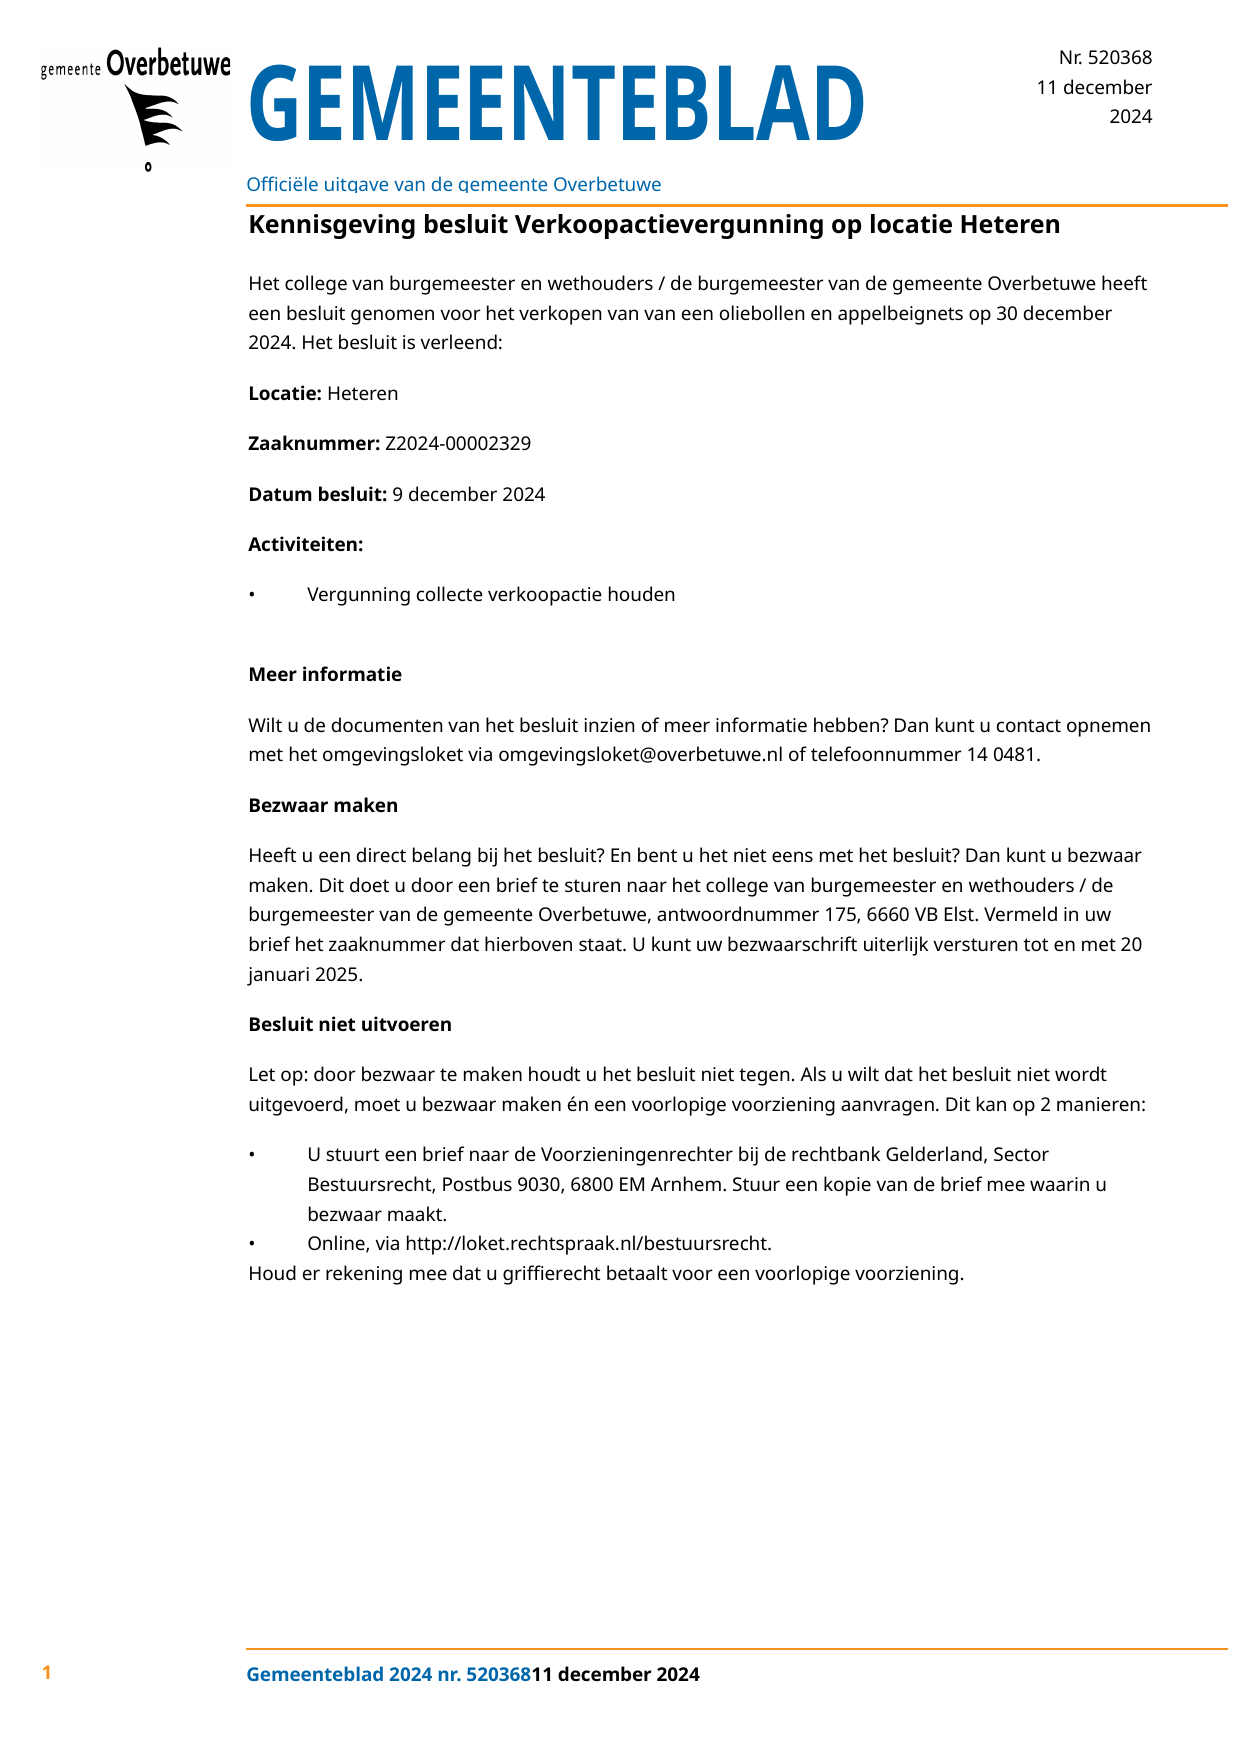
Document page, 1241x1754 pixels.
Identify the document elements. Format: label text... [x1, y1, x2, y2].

text Datum besluit: 9 december 2024 [248, 481, 1152, 506]
text Locatie: Heteren [248, 380, 1152, 406]
text Activiteiten: [248, 531, 1152, 557]
text Besluit niet uitvoeren [248, 1011, 1152, 1037]
text Wilt u de documenten van het besluit inzien of meer informatie hebben? Dan kunt u contact opnemen met het omgevingsloket via omgevingsloket@overbetuwe.nl of telefoonnummer 14 0481. [248, 712, 1152, 767]
text Heeft u een direct belang bij het besluit? En bent u het niet eens met het besluit? Dan kunt u bezwaar maken. Dit doet u door een brief te sturen naar het college van burgemeester en wethouders / de burgemeester van de gemeente Overbetuwe, antwoordnummer 175, 6660 VB Elst. Vermeld in uw brief het zaaknummer dat hierboven staat. U kunt uw bezwaarschrift uiterlijk versturen tot en met 20 januari 2025. [248, 842, 1152, 986]
picture [41, 47, 231, 172]
text Let op: door bezwaar te maken houdt u het besluit niet tegen. Als u wilt dat het besluit niet wordt uitgevoerd, moet u bezwaar maken én een voorlopige voorziening aanvragen. Dit kan op 2 manieren: [248, 1062, 1152, 1117]
text Zaaknummer: Z2024-00002329 [248, 430, 1152, 456]
list U stuurt een brief naar de Voorzieningenrechter bij de rechtbank Gelderland, Sector Bestuursrecht, Postbus 9030, 6800 EM Arnhem. Stuur een kopie van de brief mee waarin u bezwaar maakt. [248, 1142, 1152, 1226]
text Het college van burgemeester en wethouders / de burgemeester van de gemeente Overbetuwe heeft een besluit genomen voor het verkopen van van een oliebollen en appelbeignets op 30 december 2024. Het besluit is verleend: [248, 270, 1152, 355]
text Bezwaar maken [248, 792, 1152, 818]
text Meer informatie [248, 662, 1152, 687]
text Kennisgeving besluit Verkoopactievergunning op locatie Heteren [248, 207, 1152, 241]
list Online, via http://loket.rechtspraak.nl/bestuursrecht. [248, 1230, 1152, 1256]
text Houd er rekening mee dat u griffierecht betaalt voor een voorlopige voorziening. [248, 1260, 1152, 1286]
list Vergunning collecte verkoopactie houden [248, 582, 1152, 607]
